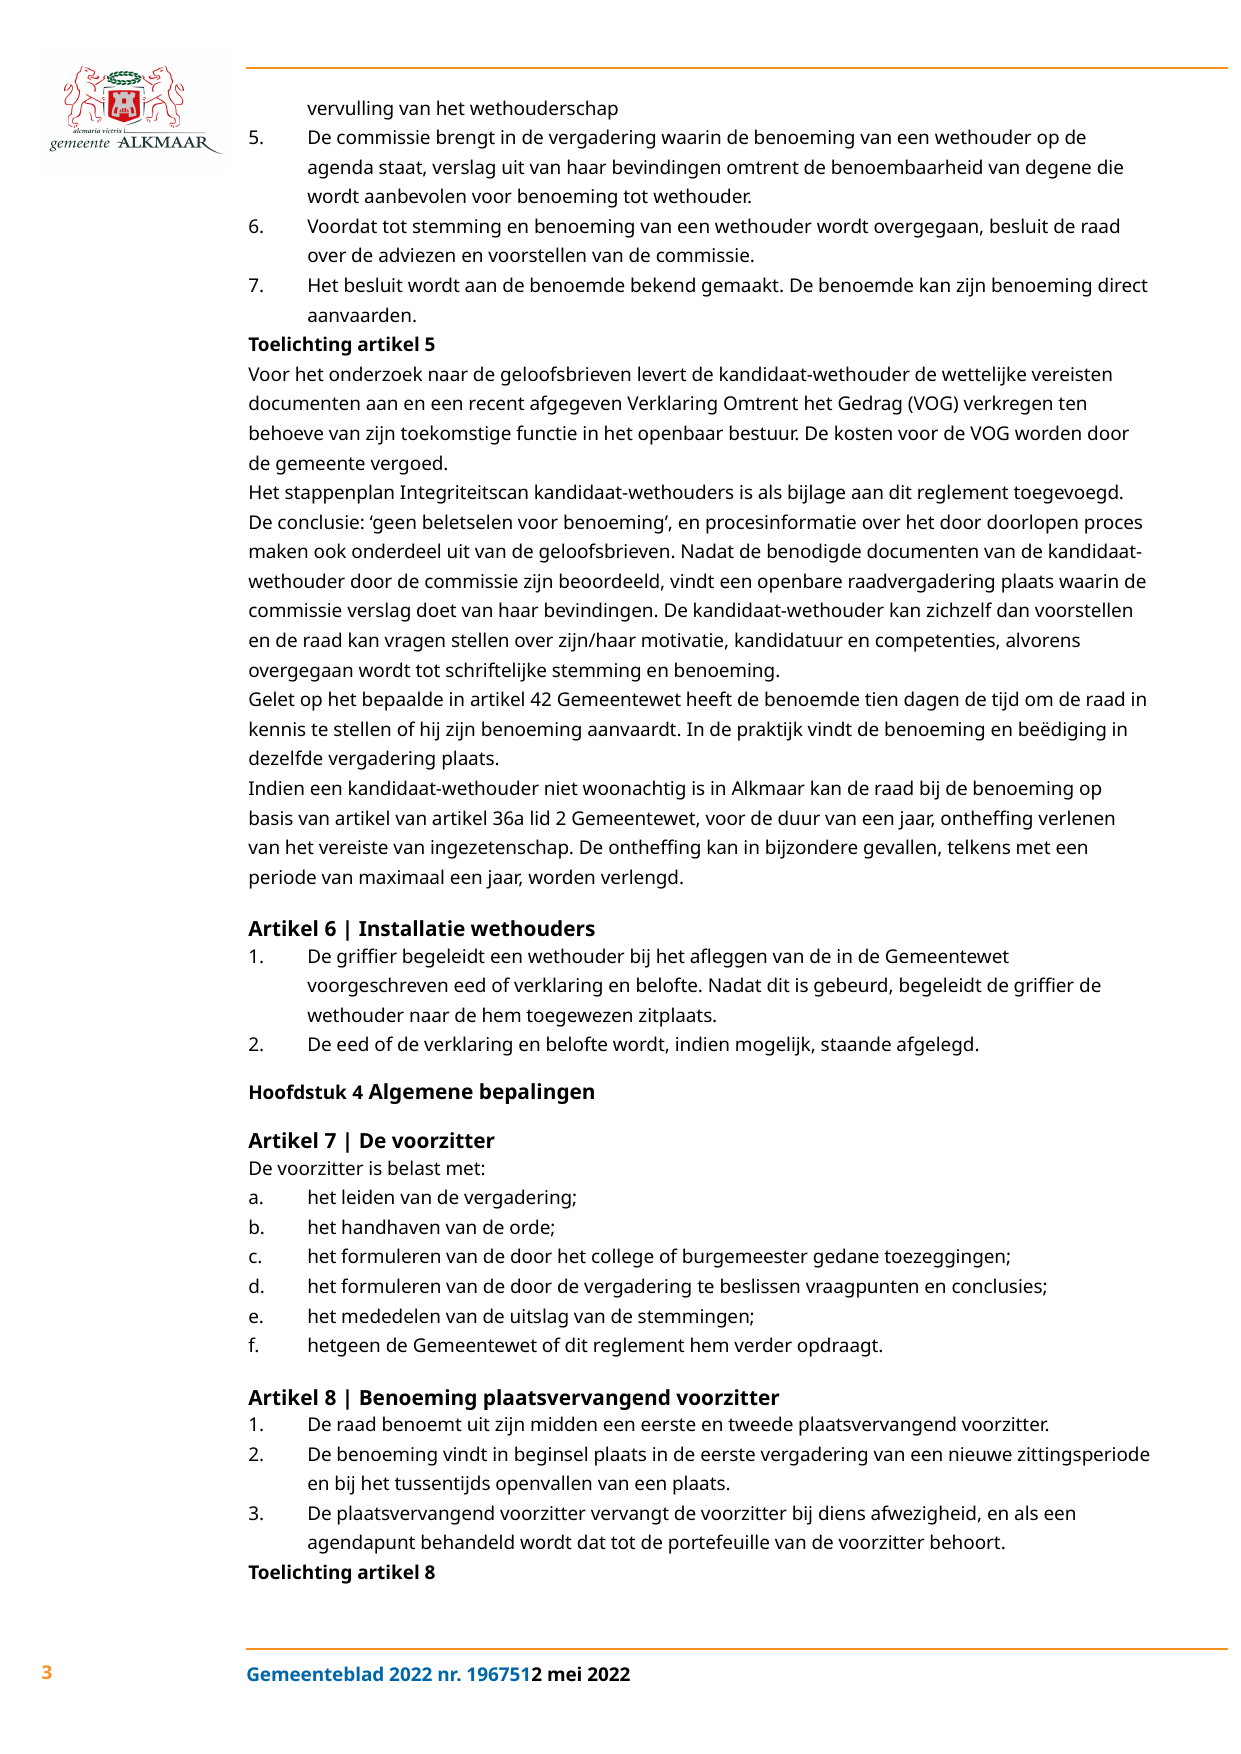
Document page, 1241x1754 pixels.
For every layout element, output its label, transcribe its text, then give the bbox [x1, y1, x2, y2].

list het leiden van de vergadering; [248, 1184, 1152, 1210]
list Voordat tot stemming en benoeming van een wethouder wordt overgegaan, besluit de raad over de adviezen en voorstellen van de commissie. [248, 213, 1152, 268]
list De griffier begeleidt een wethouder bij het afleggen van de in de Gemeentewet voorgeschreven eed of verklaring en belofte. Nadat dit is gebeurd, begeleidt de griffier de wethouder naar de hem toegewezen zitplaats. [248, 943, 1152, 1028]
list De eed of de verklaring en belofte wordt, indien mogelijk, staande afgelegd. [248, 1032, 1152, 1057]
text Artikel 8 | Benoeming plaatsvervangend voorzitter [248, 1383, 1152, 1411]
list Het besluit wordt aan de benoemde bekend gemaakt. De benoemde kan zijn benoeming direct aanvaarden. [248, 272, 1152, 328]
list het formuleren van de door de vergadering te beslissen vraagpunten en conclusies; [248, 1273, 1152, 1299]
text Het stappenplan Integriteitscan kandidaat-wethouders is als bijlage aan dit reglement toegevoegd. [248, 479, 1152, 505]
list De benoeming vindt in beginsel plaats in de eerste vergadering van een nieuwe zittingsperiode en bij het tussentijds openvallen van een plaats. [248, 1441, 1152, 1496]
text Artikel 7 | De voorzitter [248, 1126, 1152, 1155]
text Artikel 6 | Installatie wethouders [248, 914, 1152, 943]
text Indien een kandidaat-wethouder niet woonachtig is in Alkmaar kan de raad bij de benoeming op basis van artikel van artikel 36a lid 2 Gemeentewet, voor de duur van een jaar, ontheffing verlenen van het vereiste van ingezetenschap. De ontheffing kan in bijzondere gevallen, telkens met een periode van maximaal een jaar, worden verlengd. [248, 775, 1152, 890]
text Gelet op het bepaalde in artikel 42 Gemeentewet heeft de benoemde tien dagen de tijd om de raad in kennis te stellen of hij zijn benoeming aanvaardt. In de praktijk vindt de benoeming en beëdiging in dezelfde vergadering plaats. [248, 686, 1152, 771]
text Voor het onderzoek naar de geloofsbrieven levert de kandidaat-wethouder de wettelijke vereisten documenten aan en een recent afgegeven Verklaring Omtrent het Gedrag (VOG) verkregen ten behoeve van zijn toekomstige functie in het openbaar bestuur. De kosten voor de VOG worden door de gemeente vergoed. [248, 361, 1152, 476]
text De conclusie: ‘geen beletselen voor benoeming’, en procesinformatie over het door doorlopen proces maken ook onderdeel uit van de geloofsbrieven. Nadat de benodigde documenten van de kandidaat-wethouder door de commissie zijn beoordeeld, vindt een openbare raadvergadering plaats waarin de commissie verslag doet van haar bevindingen. De kandidaat-wethouder kan zichzelf dan voorstellen en de raad kan vragen stellen over zijn/haar motivatie, kandidatuur en competenties, alvorens overgegaan wordt tot schriftelijke stemming en benoeming. [248, 509, 1152, 683]
text De voorzitter is belast met: [248, 1155, 1152, 1181]
list het handhaven van de orde; [248, 1214, 1152, 1240]
list vervulling van het wethouderschap [248, 95, 1152, 121]
list het formuleren van de door het college of burgemeester gedane toezeggingen; [248, 1244, 1152, 1269]
list het mededelen van de uitslag van de stemmingen; [248, 1303, 1152, 1328]
list De commissie brengt in de vergadering waarin de benoeming van een wethouder op de agenda staat, verslag uit van haar bevindingen omtrent de benoembaarheid van degene die wordt aanbevolen voor benoeming tot wethouder. [248, 124, 1152, 209]
picture [41, 47, 231, 172]
text Toelichting artikel 8 [248, 1559, 1152, 1585]
list De plaatsvervangend voorzitter vervangt de voorzitter bij diens afwezigheid, en als een agendapunt behandeld wordt dat tot de portefeuille van de voorzitter behoort. [248, 1500, 1152, 1555]
list hetgeen de Gemeentewet of dit reglement hem verder opdraagt. [248, 1332, 1152, 1358]
text Toelichting artikel 5 [248, 331, 1152, 357]
text Hoofdstuk 4 Algemene bepalingen [248, 1077, 1152, 1106]
list De raad benoemt uit zijn midden een eerste en tweede plaatsvervangend voorzitter. [248, 1411, 1152, 1437]
